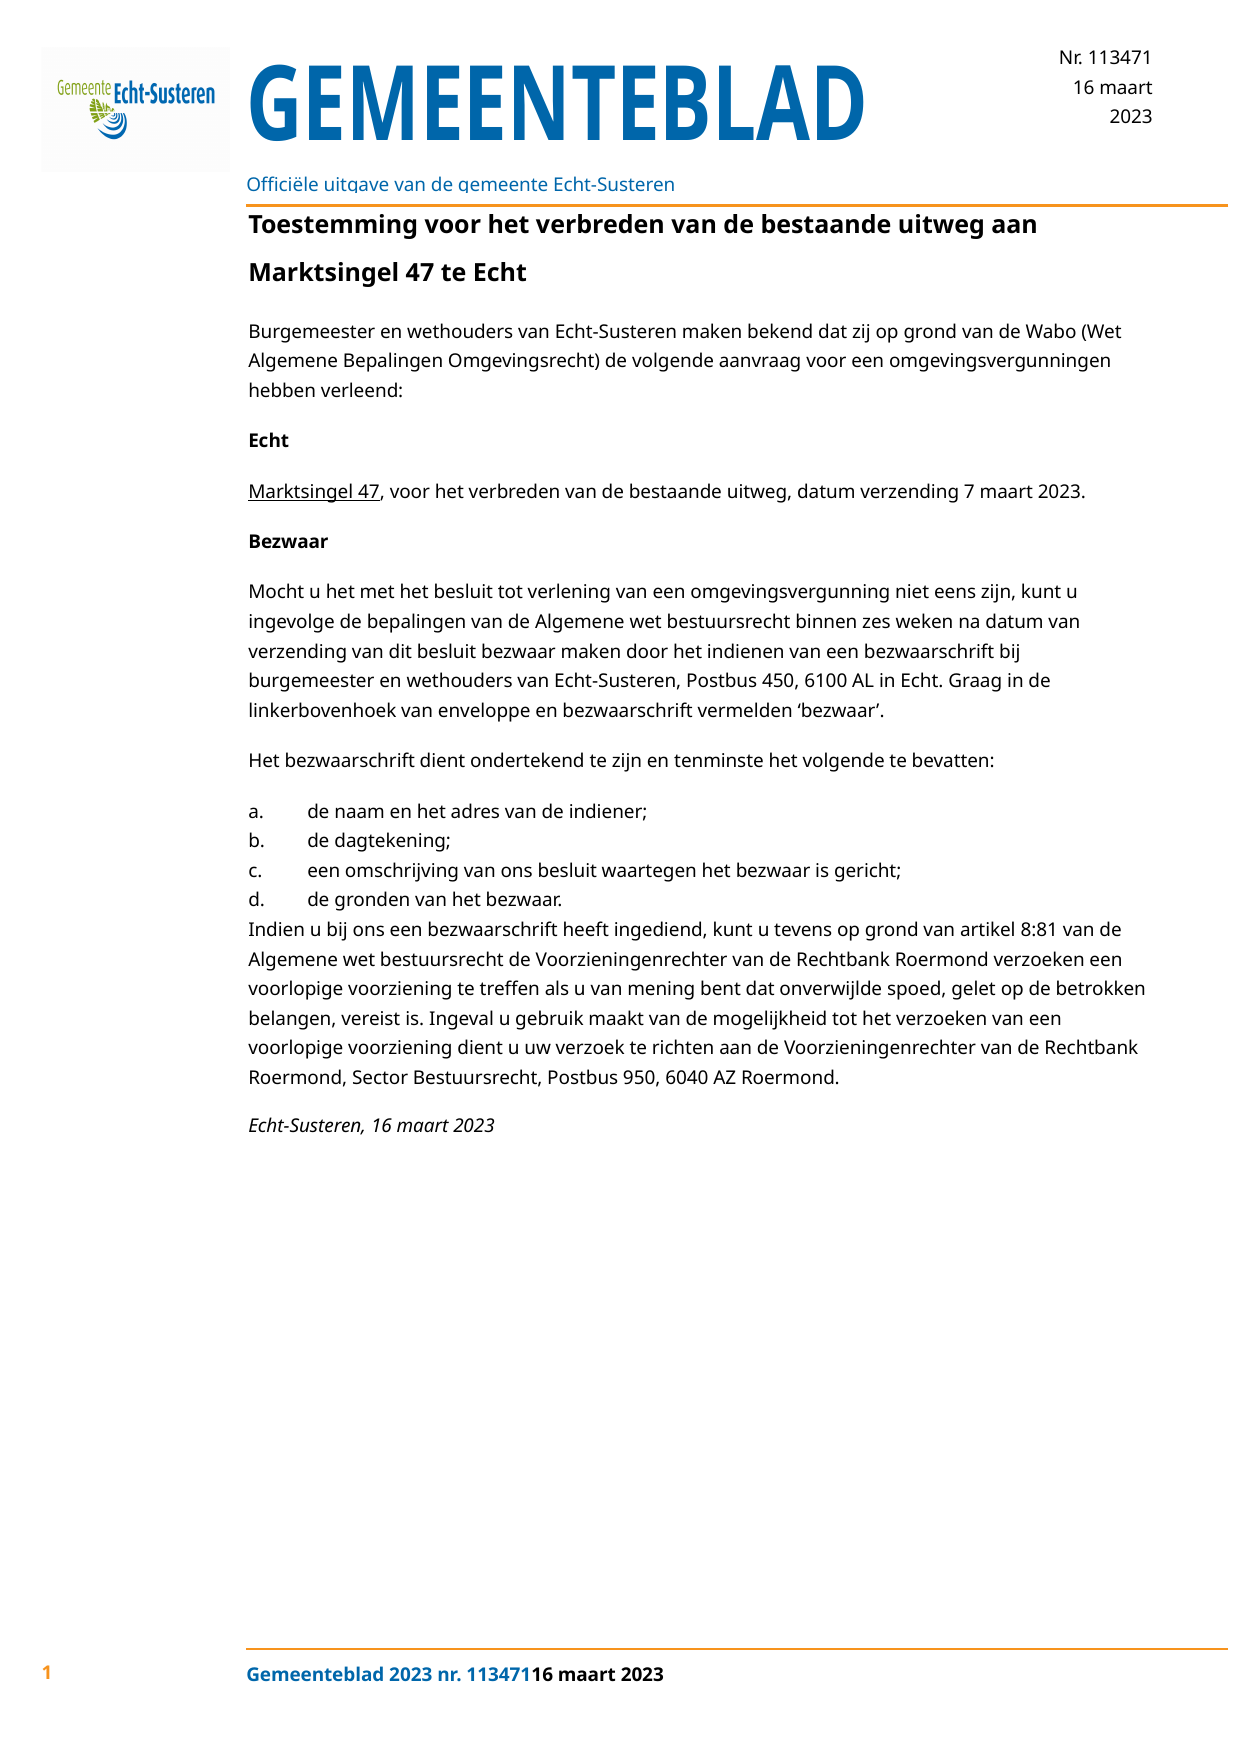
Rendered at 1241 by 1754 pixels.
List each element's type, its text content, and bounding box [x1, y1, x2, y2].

text Indien u bij ons een bezwaarschrift heeft ingediend, kunt u tevens op grond van artikel 8:81 van de Algemene wet bestuursrecht de Voorzieningenrechter van de Rechtbank Roermond verzoeken een voorlopige voorziening te treffen als u van mening bent dat onverwijlde spoed, gelet op de betrokken belangen, vereist is. Ingeval u gebruik maakt van de mogelijkheid tot het verzoeken van een voorlopige voorziening dient u uw verzoek te richten aan de Voorzieningenrechter van de Rechtbank Roermond, Sector Bestuursrecht, Postbus 950, 6040 AZ Roermond. [248, 916, 1152, 1090]
text Het bezwaarschrift dient ondertekend te zijn en tenminste het volgende te bevatten: [248, 747, 1152, 773]
list de naam en het adres van de indiener; [248, 798, 1152, 824]
text Bezwaar [248, 528, 1152, 554]
text Echt-Susteren, 16 maart 2023 [248, 1112, 1152, 1138]
text Burgemeester en wethouders van Echt-Susteren maken bekend dat zij op grond van de Wabo (Wet Algemene Bepalingen Omgevingsrecht) de volgende aanvraag voor een omgevingsvergunningen hebben verleend: [248, 318, 1152, 403]
list de dagtekening; [248, 827, 1152, 853]
text Toestemming voor het verbreden van de bestaande uitweg aan Marktsingel 47 te Echt [248, 207, 1152, 288]
list de gronden van het bezwaar. [248, 887, 1152, 912]
text Mocht u het met het besluit tot verlening van een omgevingsvergunning niet eens zijn, kunt u ingevolge de bepalingen van de Algemene wet bestuursrecht binnen zes weken na datum van verzending van dit besluit bezwaar maken door het indienen van een bezwaarschrift bij burgemeester en wethouders van Echt-Susteren, Postbus 450, 6100 AL in Echt. Graag in de linkerbovenhoek van enveloppe en bezwaarschrift vermelden ‘bezwaar’. [248, 579, 1152, 723]
text Marktsingel 47, voor het verbreden van de bestaande uitweg, datum verzending 7 maart 2023. [248, 478, 1152, 504]
list een omschrijving van ons besluit waartegen het bezwaar is gericht; [248, 857, 1152, 883]
text Echt [248, 427, 1152, 453]
picture [41, 47, 231, 172]
